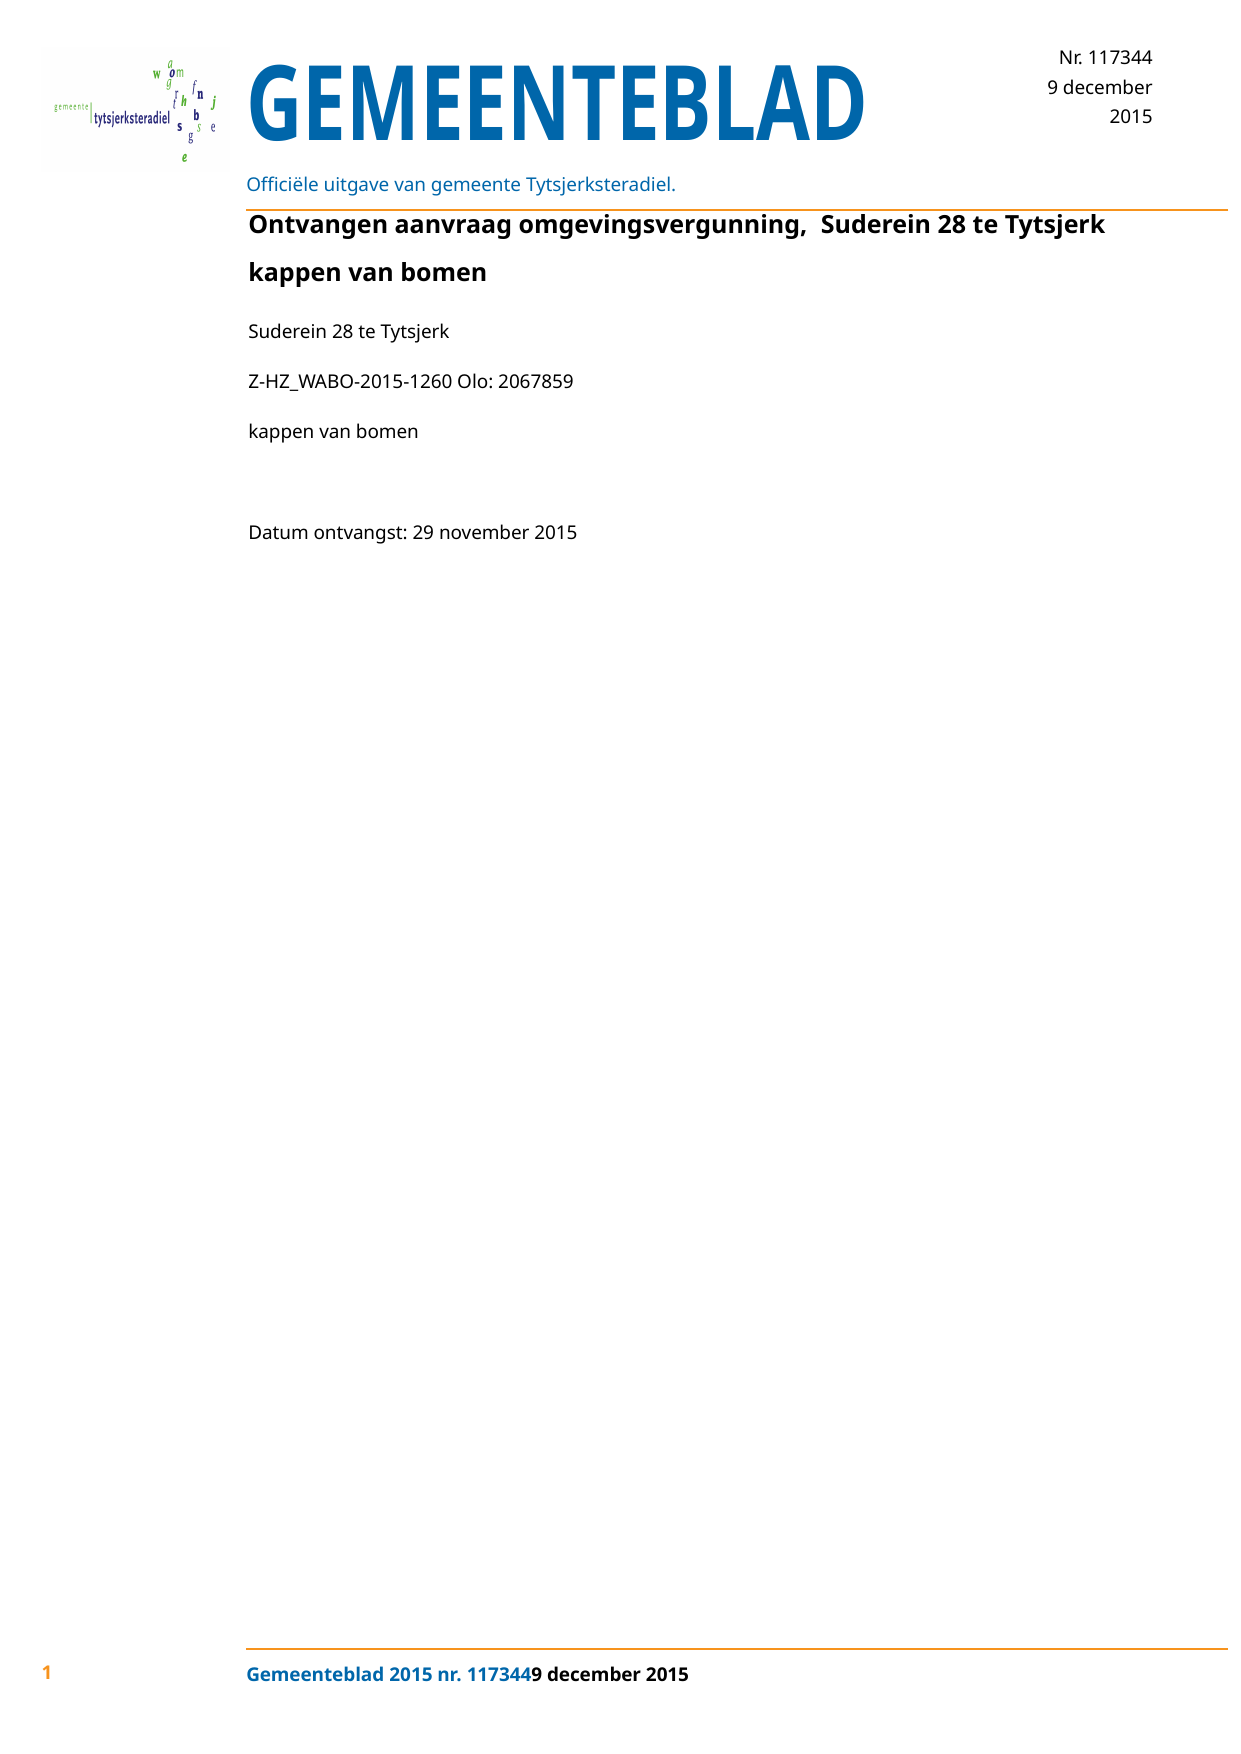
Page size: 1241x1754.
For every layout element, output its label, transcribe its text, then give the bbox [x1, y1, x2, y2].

text Datum ontvangst: 29 november 2015 [248, 519, 1152, 545]
text Suderein 28 te Tytsjerk [248, 318, 1152, 344]
text Z-HZ_WABO-2015-1260 Olo: 2067859 [248, 368, 1152, 394]
text Ontvangen aanvraag omgevingsvergunning, Suderein 28 te Tytsjerk kappen van bomen [248, 211, 1152, 288]
picture [41, 47, 231, 172]
text kappen van bomen [248, 419, 1152, 444]
